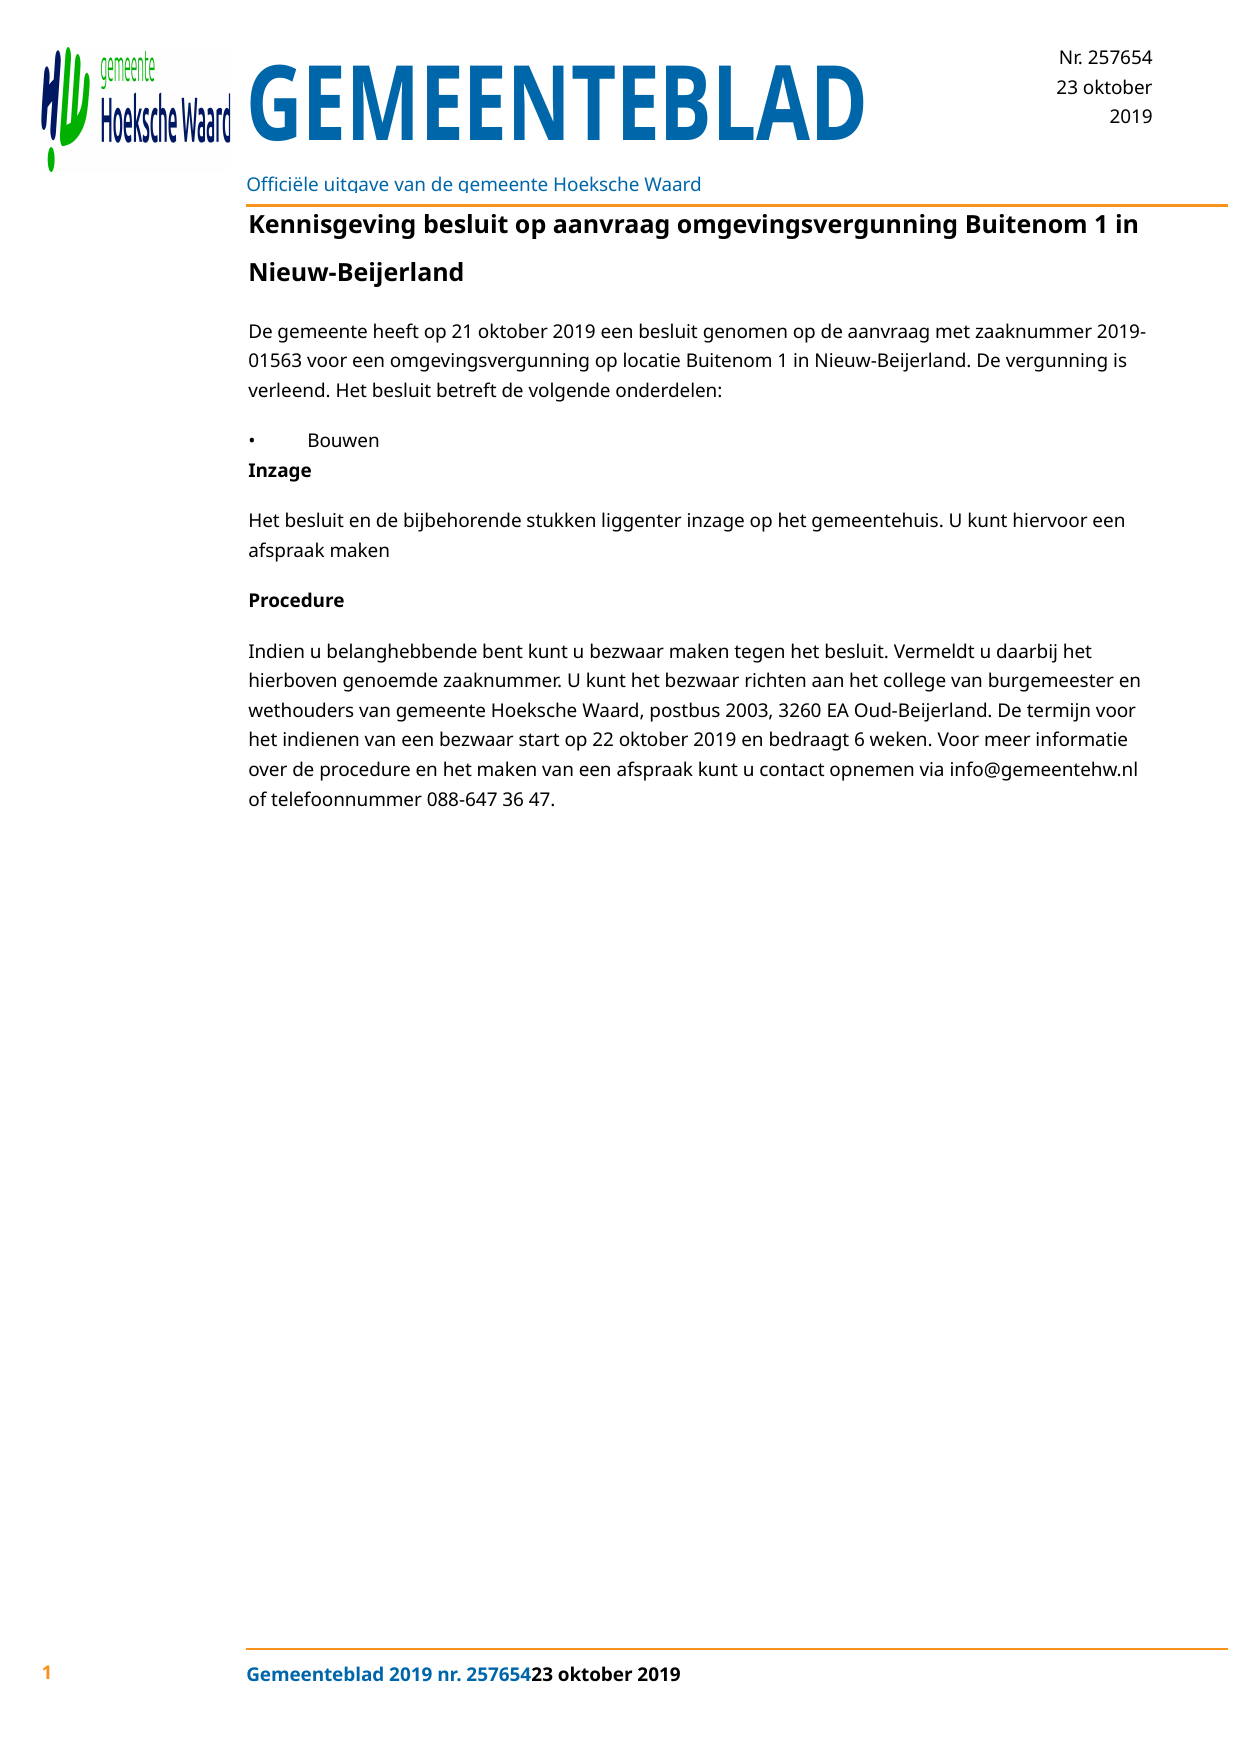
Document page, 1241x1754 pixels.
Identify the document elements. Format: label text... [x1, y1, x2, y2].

list Bouwen [248, 427, 1152, 453]
text De gemeente heeft op 21 oktober 2019 een besluit genomen op de aanvraag met zaaknummer 2019-01563 voor een omgevingsvergunning op locatie Buitenom 1 in Nieuw-Beijerland. De vergunning is verleend. Het besluit betreft de volgende onderdelen: [248, 318, 1152, 403]
text Het besluit en de bijbehorende stukken liggenter inzage op het gemeentehuis. U kunt hiervoor een afspraak maken [248, 507, 1152, 563]
text Kennisgeving besluit op aanvraag omgevingsvergunning Buitenom 1 in Nieuw-Beijerland [248, 207, 1152, 288]
text Indien u belanghebbende bent kunt u bezwaar maken tegen het besluit. Vermeldt u daarbij het hierboven genoemde zaaknummer. U kunt het bezwaar richten aan het college van burgemeester en wethouders van gemeente Hoeksche Waard, postbus 2003, 3260 EA Oud-Beijerland. De termijn voor het indienen van een bezwaar start op 22 oktober 2019 en bedraagt 6 weken. Voor meer informatie over de procedure en het maken van een afspraak kunt u contact opnemen via info@gemeentehw.nl of telefoonnummer 088-647 36 47. [248, 638, 1152, 812]
text Inzage [248, 457, 1152, 483]
picture [41, 47, 231, 172]
text Procedure [248, 587, 1152, 613]
